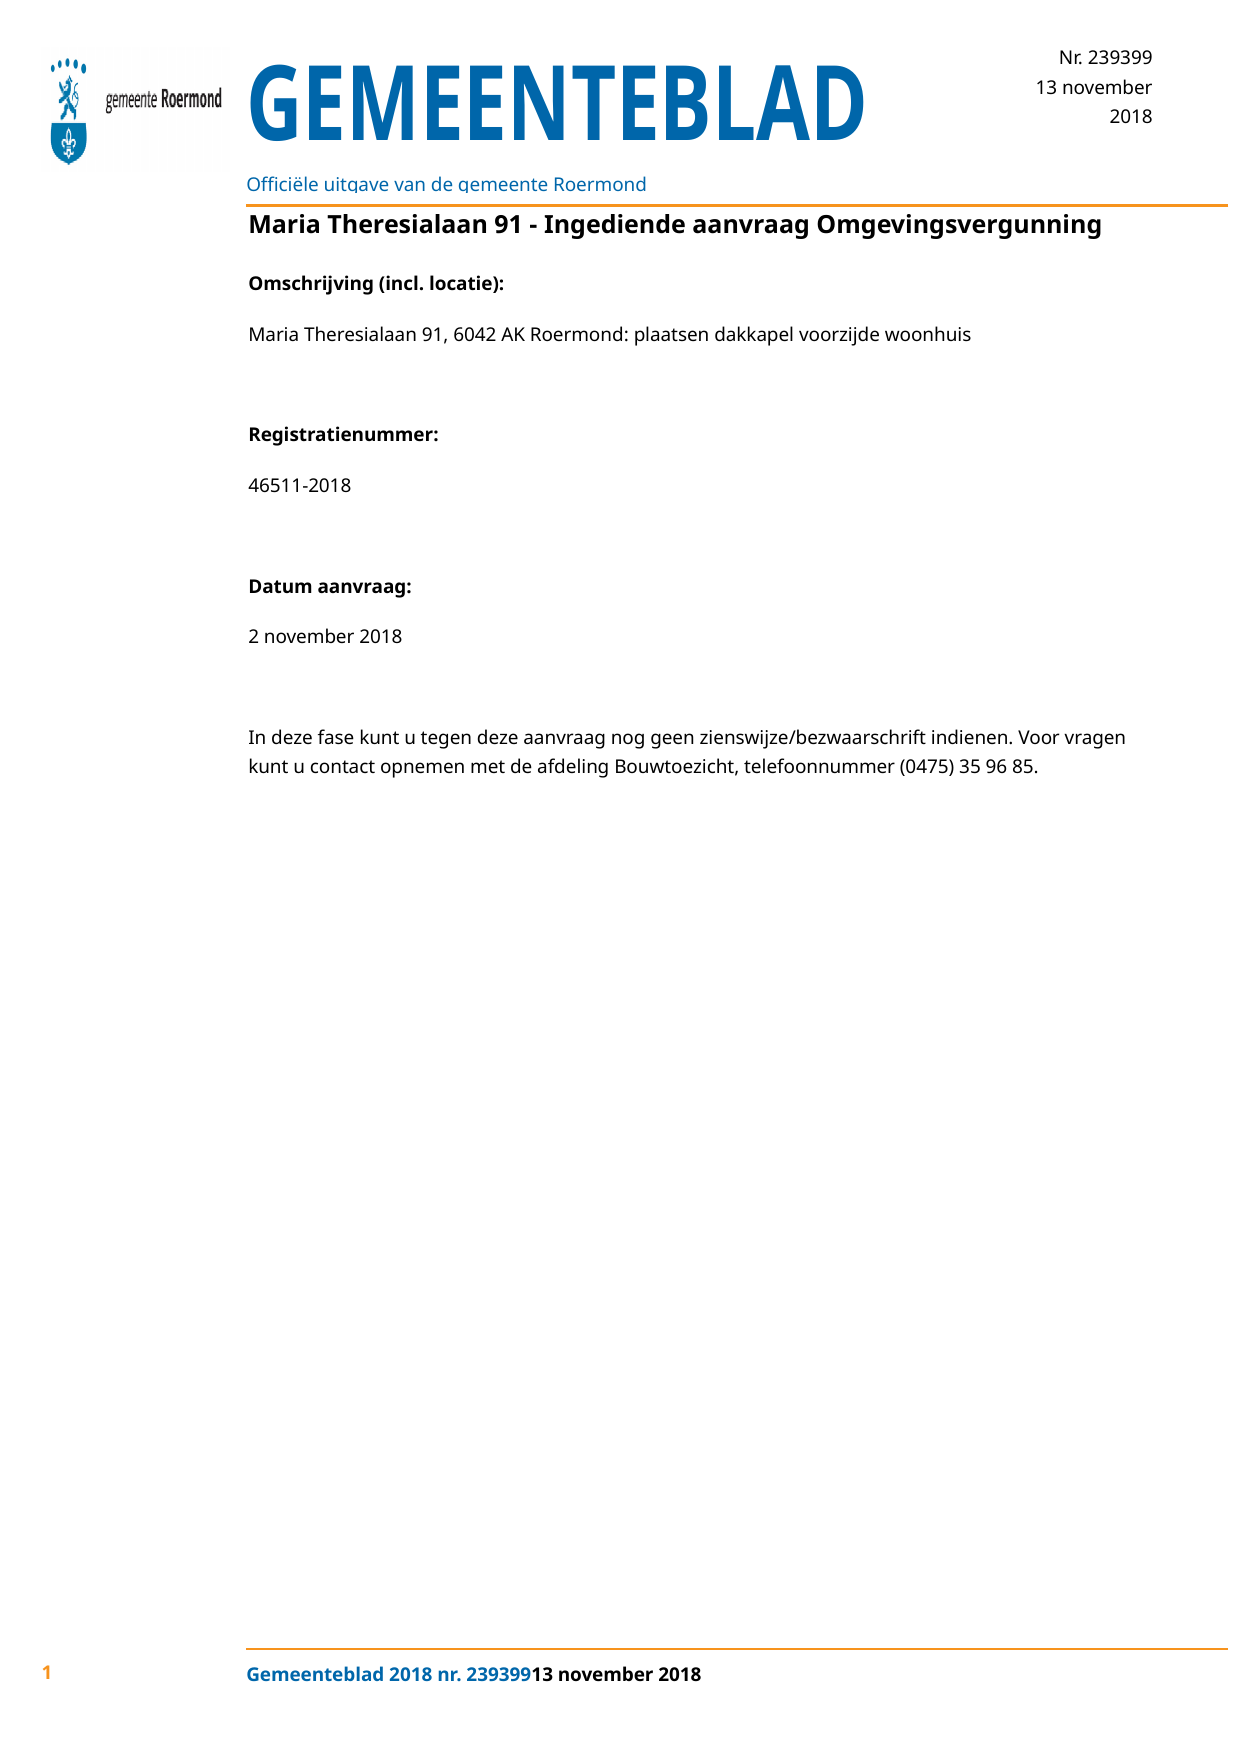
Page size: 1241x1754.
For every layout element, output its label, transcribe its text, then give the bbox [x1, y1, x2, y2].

text Maria Theresialaan 91 - Ingediende aanvraag Omgevingsvergunning [248, 207, 1152, 241]
text 46511-2018 [248, 472, 1152, 498]
text Datum aanvraag: [248, 573, 1152, 598]
text Registratienummer: [248, 422, 1152, 447]
text In deze fase kunt u tegen deze aanvraag nog geen zienswijze/bezwaarschrift indienen. Voor vragen kunt u contact opnemen met de afdeling Bouwtoezicht, telefoonnummer (0475) 35 96 85. [248, 724, 1152, 779]
text Omschrijving (incl. locatie): [248, 270, 1152, 296]
text Maria Theresialaan 91, 6042 AK Roermond: plaatsen dakkapel voorzijde woonhuis [248, 321, 1152, 346]
text 2 november 2018 [248, 623, 1152, 649]
picture [41, 47, 231, 172]
